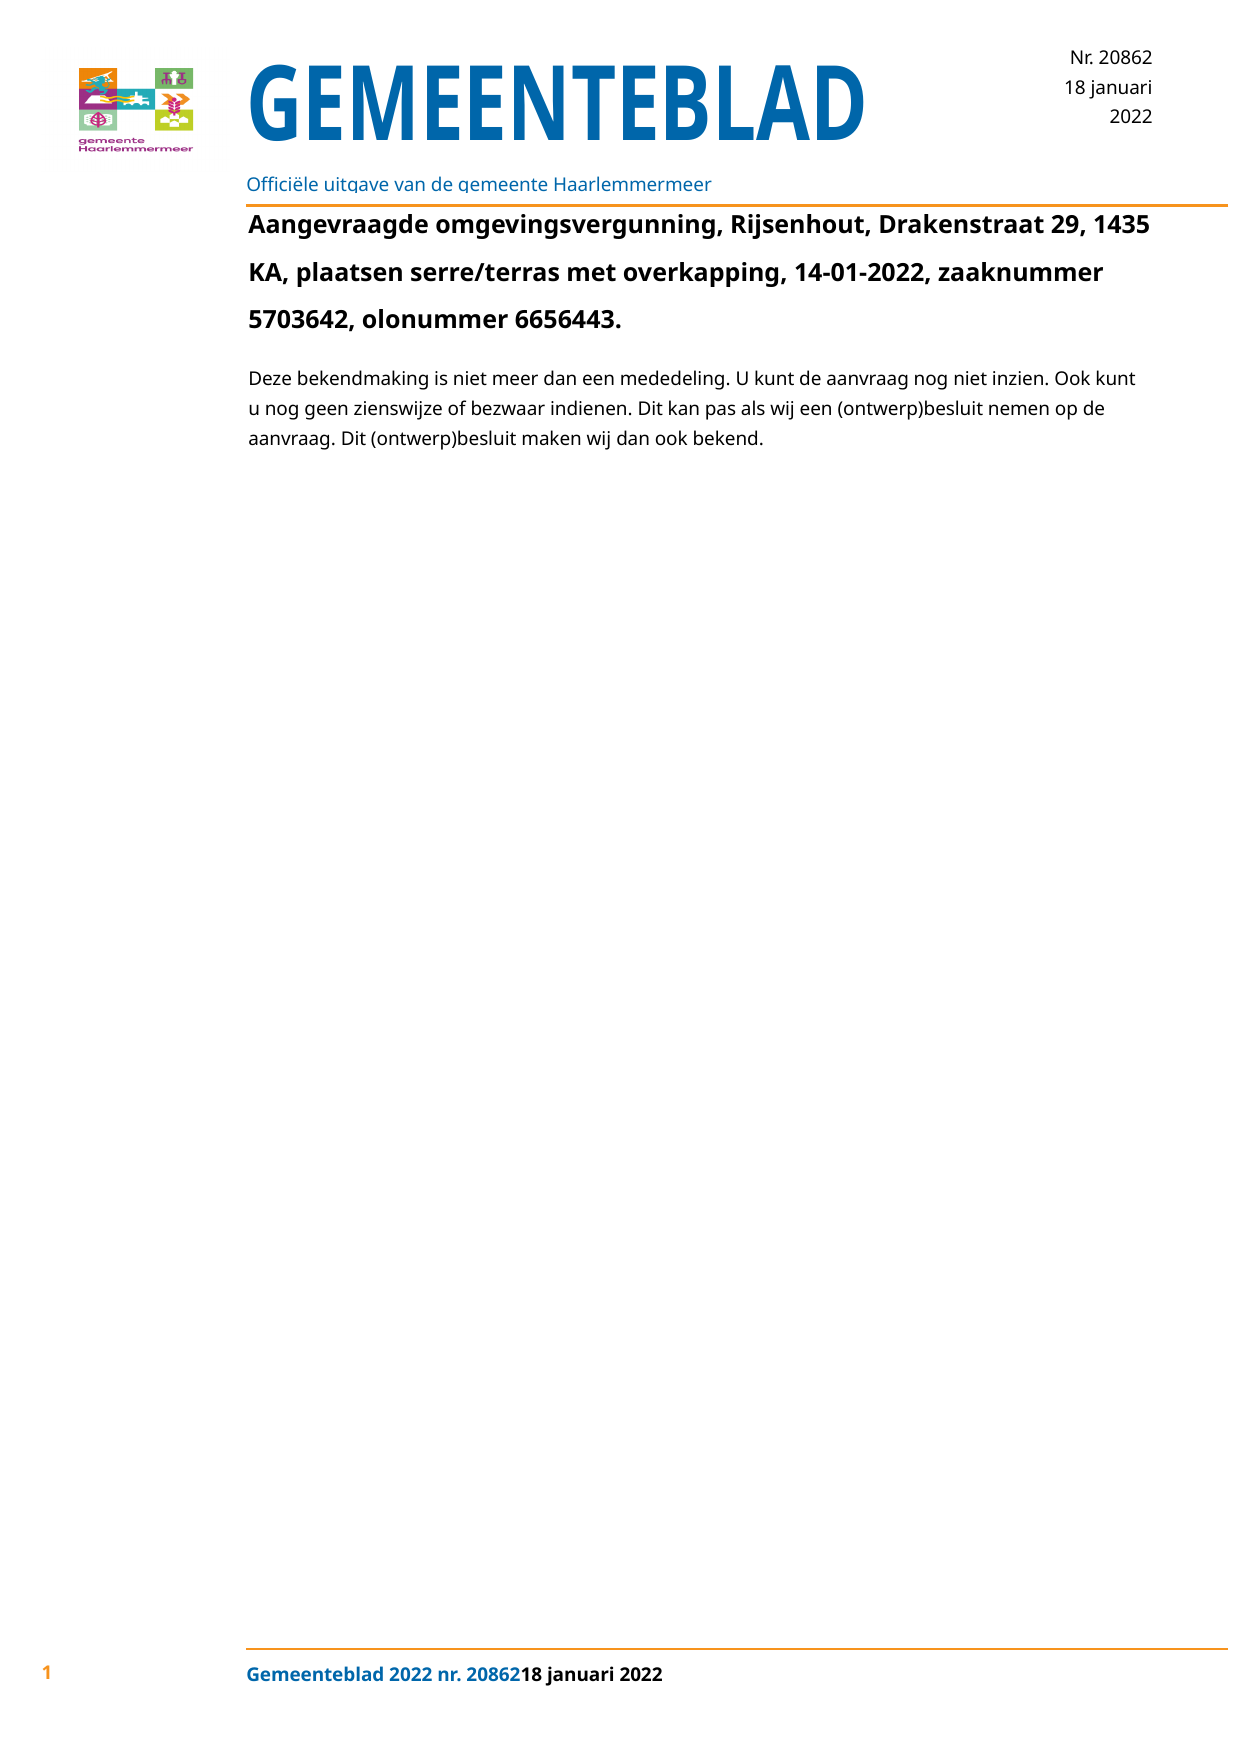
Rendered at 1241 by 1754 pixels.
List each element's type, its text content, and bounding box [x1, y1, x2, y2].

picture [41, 47, 231, 172]
text Deze bekendmaking is niet meer dan een mededeling. U kunt de aanvraag nog niet inzien. Ook kunt u nog geen zienswijze of bezwaar indienen. Dit kan pas als wij een (ontwerp)besluit nemen op de aanvraag. Dit (ontwerp)besluit maken wij dan ook bekend. [248, 366, 1152, 450]
text Aangevraagde omgevingsvergunning, Rijsenhout, Drakenstraat 29, 1435 KA, plaatsen serre/terras met overkapping, 14-01-2022, zaaknummer 5703642, olonummer 6656443. [248, 207, 1152, 336]
